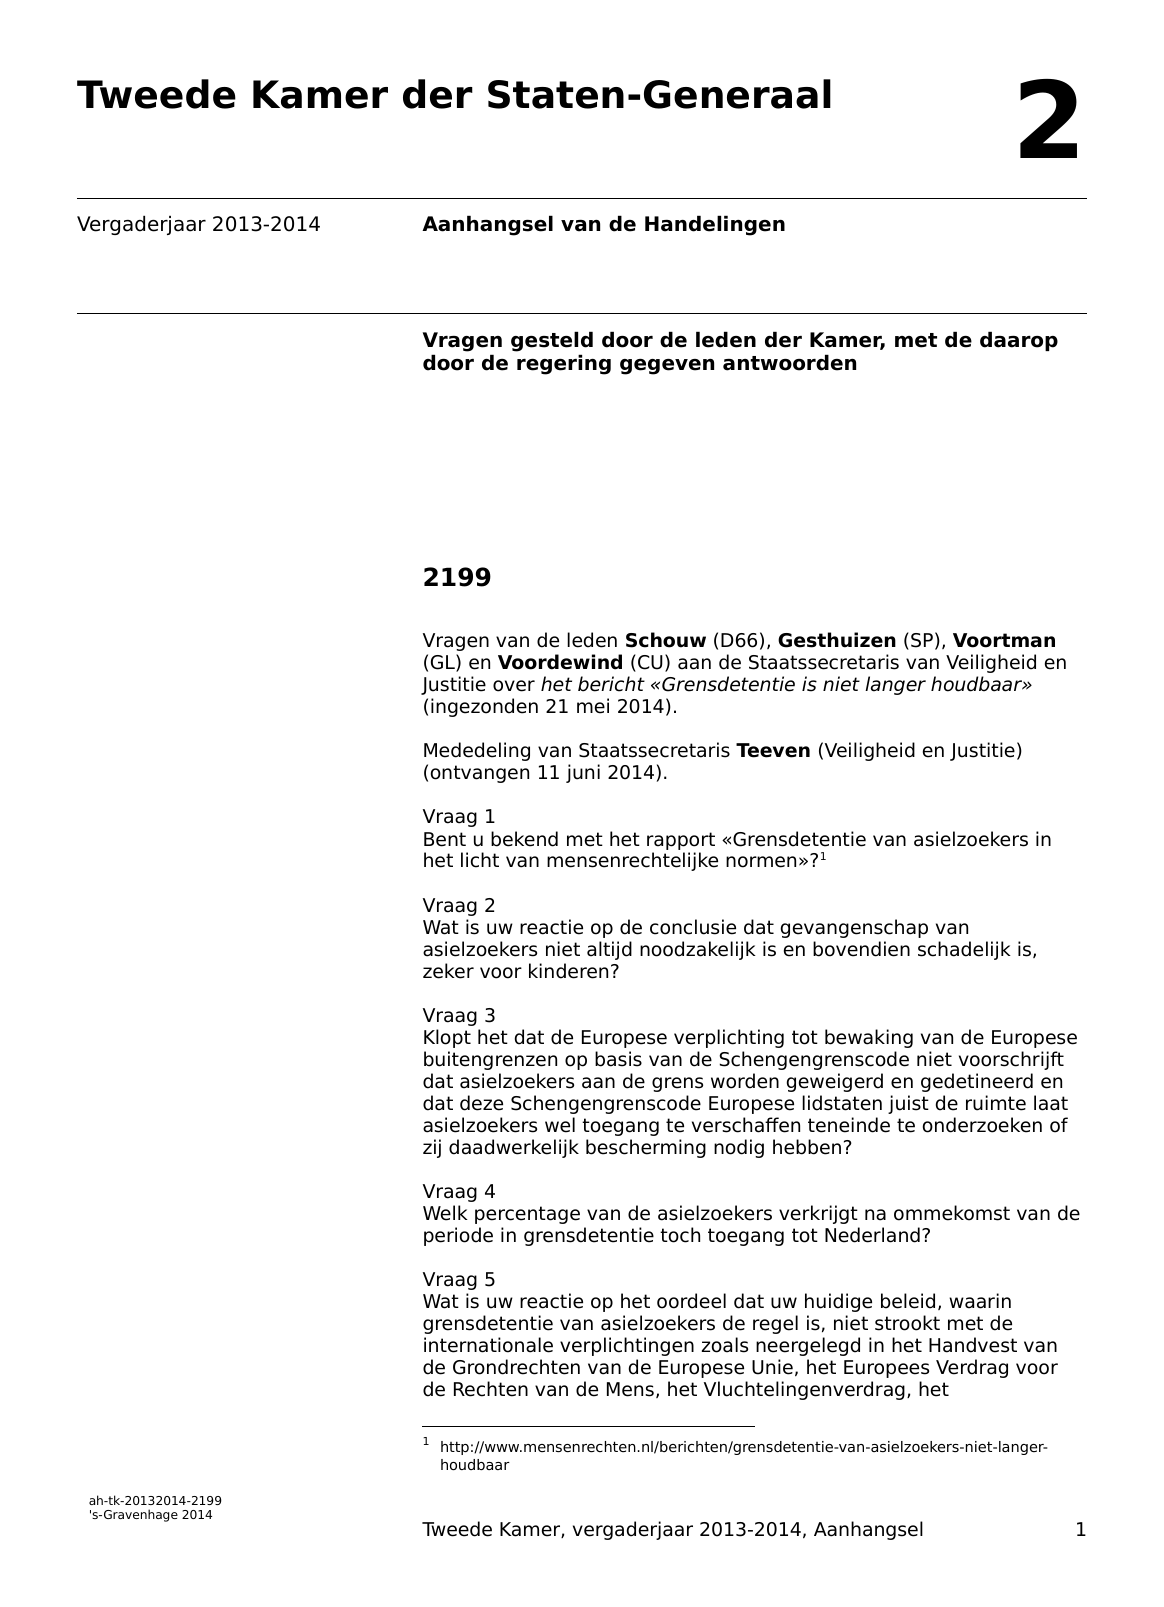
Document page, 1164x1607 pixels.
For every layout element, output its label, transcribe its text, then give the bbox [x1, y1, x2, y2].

table_cell [77, 314, 422, 375]
text Welk percentage van de asielzoekers verkrijgt na ommekomst van de periode in grensdetentie toch toegang tot Nederland? [422, 1203, 1087, 1247]
text Vragen van de leden Schouw (D66), Gesthuizen (SP), Voortman (GL) en Voordewind (CU) aan de Staatssecretaris van Veiligheid en Justitie over het bericht «Grensdetentie is niet langer houdbaar» (ingezonden 21 mei 2014). [422, 630, 1087, 718]
text Bent u bekend met het rapport «Grensdetentie van asielzoekers in het licht van mensenrechtelijke normen»? [422, 828, 1087, 872]
text Klopt het dat de Europese verplichting tot bewaking van de Europese buitengrenzen op basis van de Schengengrenscode niet voorschrijft dat asielzoekers aan de grens worden geweigerd en gedetineerd en dat deze Schengengrenscode Europese lidstaten juist de ruimte laat asielzoekers wel toegang te verschaffen teneinde te onderzoeken of zij daadwerkelijk bescherming nodig hebben? [422, 1027, 1087, 1158]
table_header 2 [886, 59, 1087, 198]
text Vraag 4 [422, 1181, 1087, 1203]
text Wat is uw reactie op de conclusie dat gevangenschap van asielzoekers niet altijd noodzakelijk is en bovendien schadelijk is, zeker voor kinderen? [422, 917, 1087, 982]
text ah-tk-20132014-2199 [88, 1494, 323, 1508]
text Mededeling van Staatssecretaris Teeven (Veiligheid en Justitie) (ontvangen 11 juni 2014). [422, 740, 1087, 784]
table_cell Vergaderjaar 2013-2014 [77, 199, 422, 313]
text Vraag 2 [422, 894, 1087, 917]
text Vraag 5 [422, 1269, 1087, 1291]
text 2199 [422, 563, 1087, 592]
text http://www.mensenrechten.nl/berichten/grensdetentie-van-asielzoekers-niet-langer-houdbaar [422, 1435, 1087, 1474]
text Vraag 3 [422, 1005, 1087, 1027]
table_cell Aanhangsel van de Handelingen [422, 199, 1087, 313]
text Vraag 1 [422, 806, 1087, 828]
table_cell Vragen gesteld door de leden der Kamer, met de daarop door de regering gegeven antwoorden [422, 314, 1087, 375]
table_header Tweede Kamer der Staten-Generaal [77, 59, 886, 198]
text Wat is uw reactie op het oordeel dat uw huidige beleid, waarin grensdetentie van asielzoekers de regel is, niet strookt met de internationale verplichtingen zoals neergelegd in het Handvest van de Grondrechten van de Europese Unie, het Europees Verdrag voor de Rechten van de Mens, het Vluchtelingenverdrag, het [422, 1291, 1087, 1401]
text 's-Gravenhage 2014 [88, 1508, 323, 1522]
